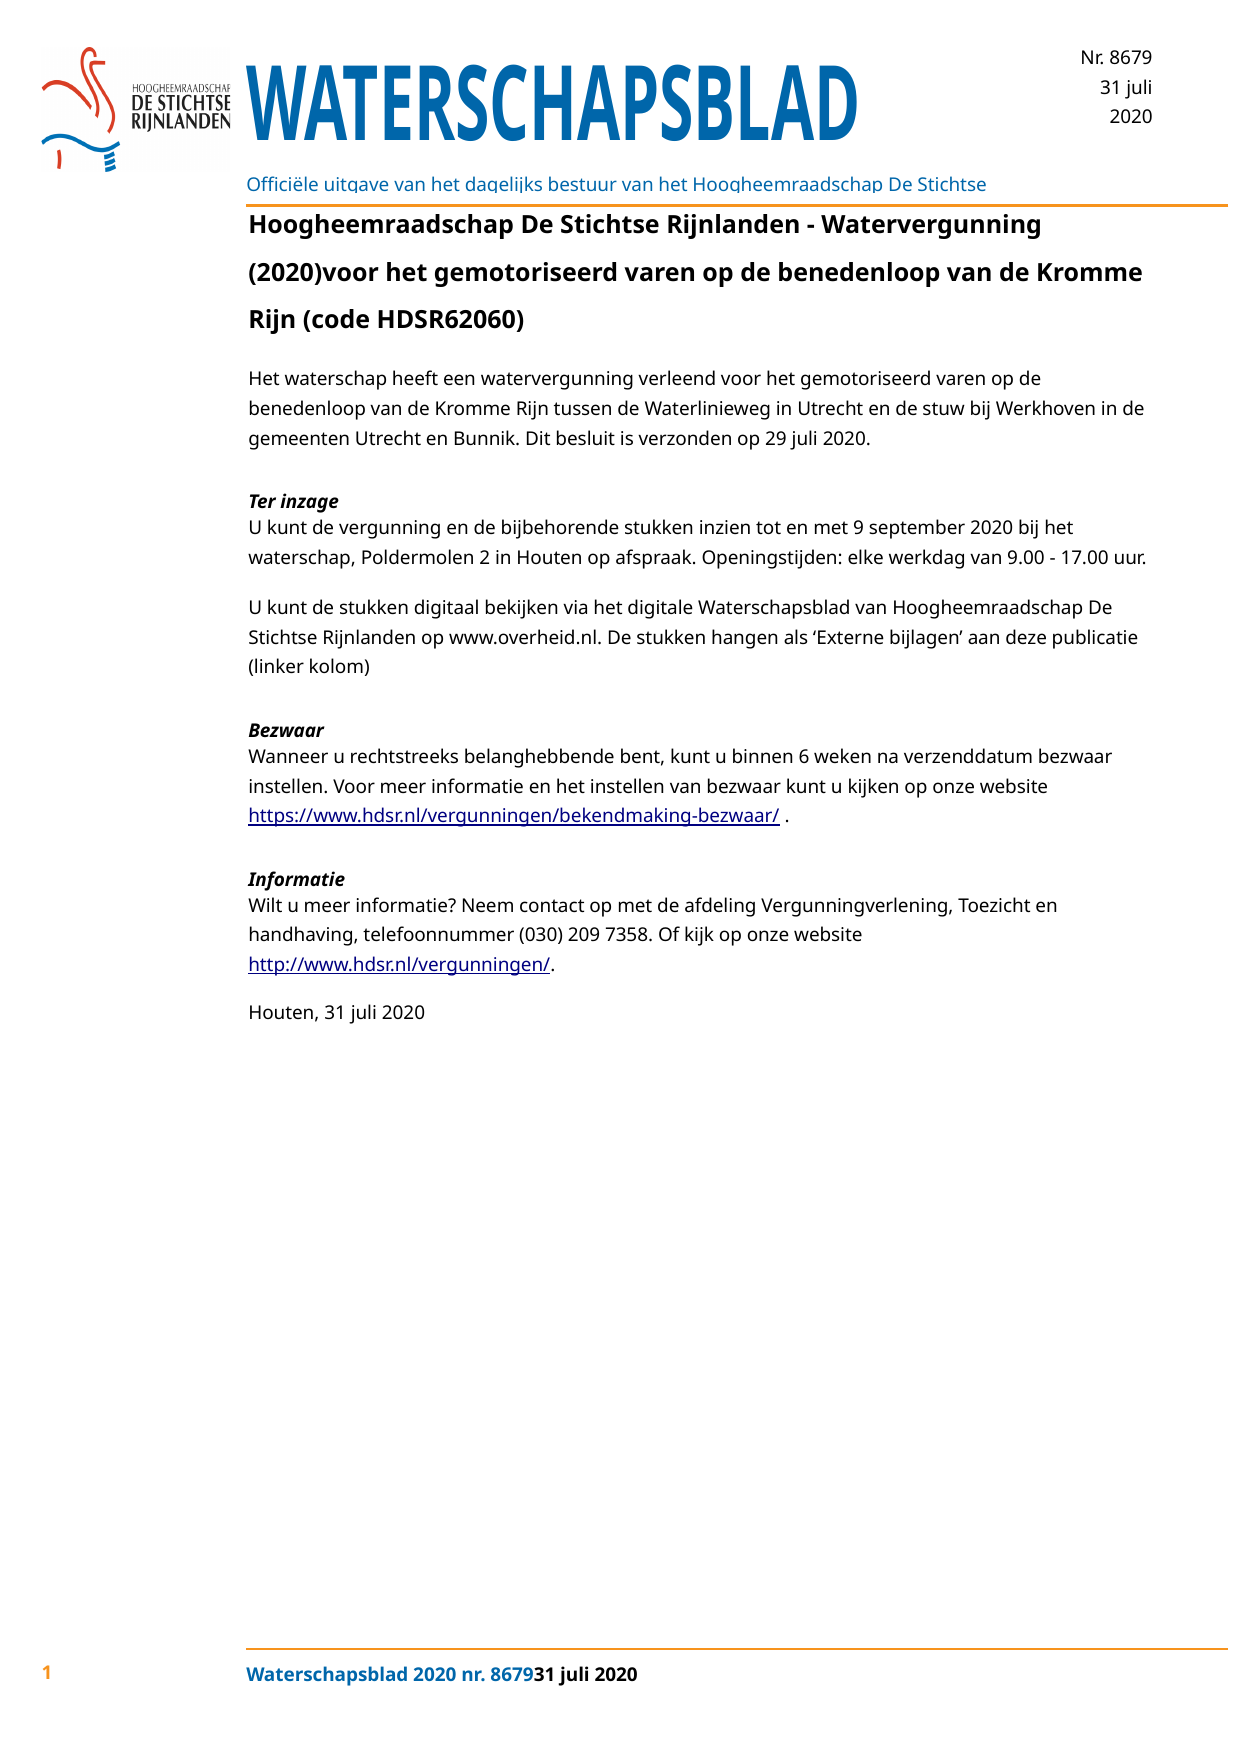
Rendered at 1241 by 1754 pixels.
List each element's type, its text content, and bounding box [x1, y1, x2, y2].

text Bezwaar [248, 717, 1152, 743]
text Wilt u meer informatie? Neem contact op met de afdeling Vergunningverlening, Toezicht en handhaving, telefoonnummer (030) 209 7358. Of kijk op onze website http://www.hdsr.nl/vergunningen/. [248, 892, 1152, 977]
text Hoogheemraadschap De Stichtse Rijnlanden - Watervergunning (2020)voor het gemotoriseerd varen op de benedenloop van de Kromme Rijn (code HDSR62060) [248, 207, 1152, 336]
picture [41, 47, 231, 172]
text Informatie [248, 866, 1152, 892]
text U kunt de stukken digitaal bekijken via het digitale Waterschapsblad van Hoogheemraadschap De Stichtse Rijnlanden op www.overheid.nl. De stukken hangen als ‘Externe bijlagen’ aan deze publicatie (linker kolom) [248, 594, 1152, 679]
text Houten, 31 juli 2020 [248, 999, 1152, 1025]
text Wanneer u rechtstreeks belanghebbende bent, kunt u binnen 6 weken na verzenddatum bezwaar instellen. Voor meer informatie en het instellen van bezwaar kunt u kijken op onze website https://www.hdsr.nl/vergunningen/bekendmaking-bezwaar/ . [248, 743, 1152, 828]
text U kunt de vergunning en de bijbehorende stukken inzien tot en met 9 september 2020 bij het waterschap, Poldermolen 2 in Houten op afspraak. Openingstijden: elke werkdag van 9.00 - 17.00 uur. [248, 514, 1152, 570]
text Ter inzage [248, 489, 1152, 514]
text Het waterschap heeft een watervergunning verleend voor het gemotoriseerd varen op de benedenloop van de Kromme Rijn tussen de Waterlinieweg in Utrecht en de stuw bij Werkhoven in de gemeenten Utrecht en Bunnik. Dit besluit is verzonden op 29 juli 2020. [248, 366, 1152, 450]
